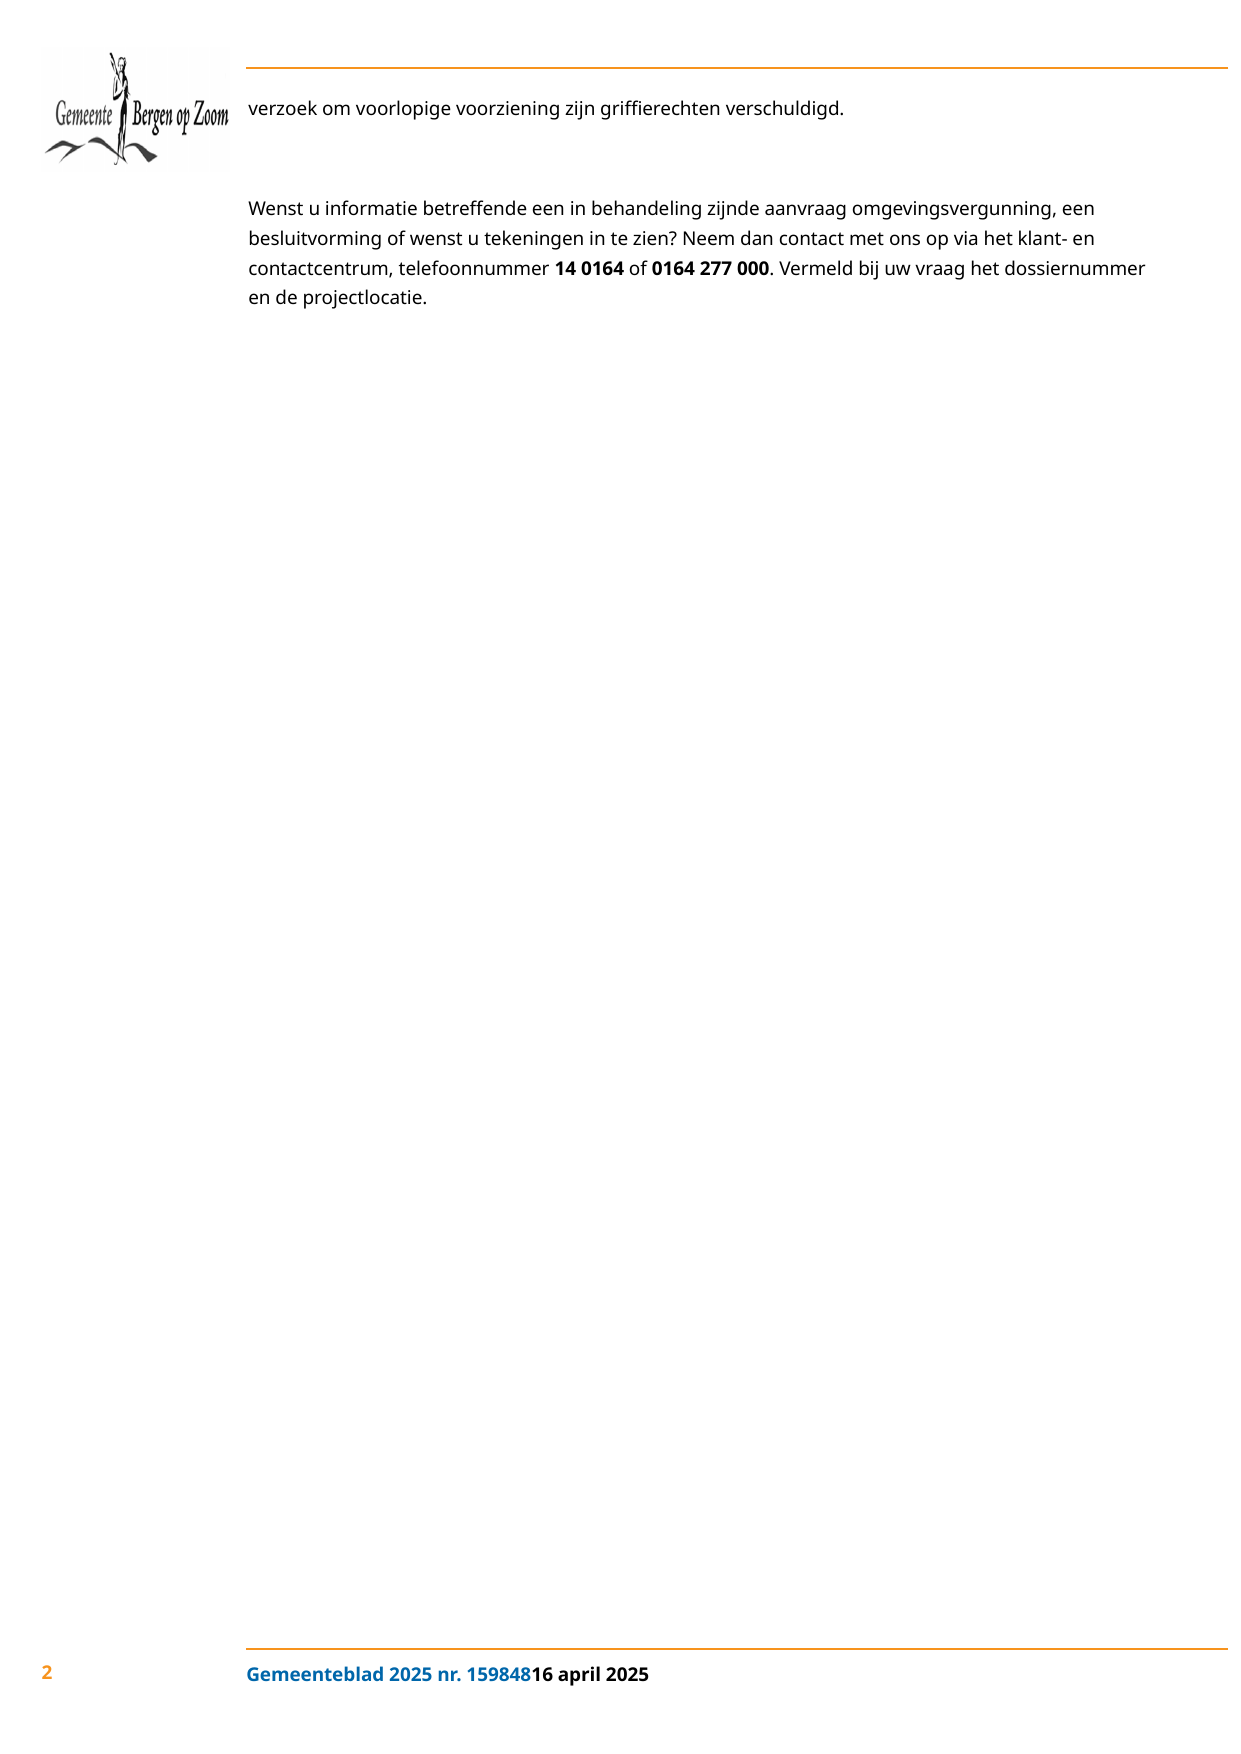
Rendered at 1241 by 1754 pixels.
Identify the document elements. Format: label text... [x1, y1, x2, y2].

text verzoek om voorlopige voorziening zijn griffierechten verschuldigd. [248, 95, 1152, 121]
picture [41, 47, 231, 172]
text Wenst u informatie betreffende een in behandeling zijnde aanvraag omgevingsvergunning, een besluitvorming of wenst u tekeningen in te zien? Neem dan contact met ons op via het klant- en contactcentrum, telefoonnummer 14 0164 of 0164 277 000. Vermeld bij uw vraag het dossiernummer en de projectlocatie. [248, 196, 1152, 310]
